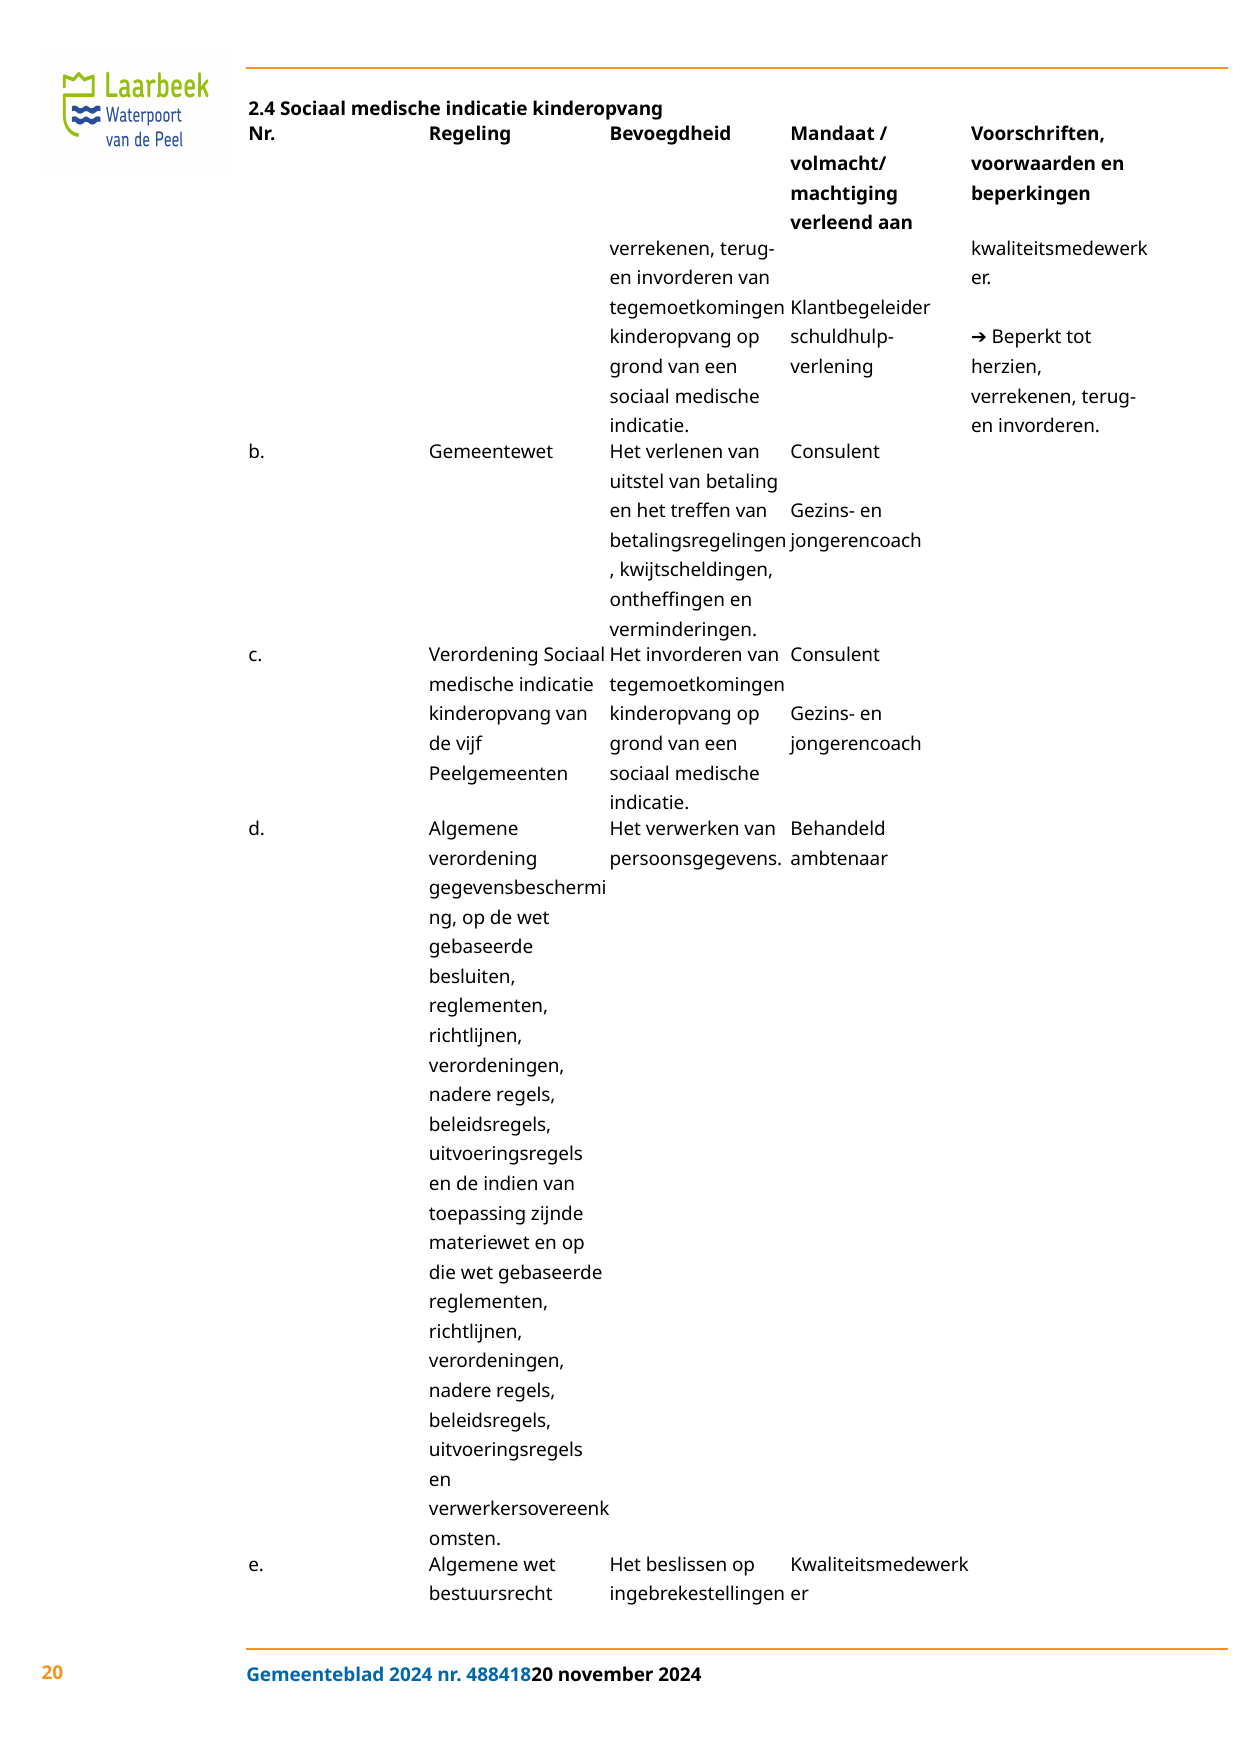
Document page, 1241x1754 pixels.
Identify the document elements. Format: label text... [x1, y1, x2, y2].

table_cell Klantbegeleider schuldhulp-verlening [790, 235, 971, 438]
table_cell Mandaat / volmacht/ machtiging verleend aan [790, 121, 971, 235]
table_cell Het verlenen van uitstel van betaling en het treffen van betalingsregelingen, kwijtscheldingen, ontheffingen en verminderingen. [609, 438, 790, 641]
table_cell Gemeentewet [429, 438, 609, 641]
table_cell Consulent Gezins- en jongerencoach [790, 641, 971, 815]
picture [41, 47, 231, 172]
table_cell Kwaliteitsmedewerker [790, 1551, 971, 1606]
table_header 2.4 Sociaal medische indicatie kinderopvang [248, 95, 1152, 121]
table_cell [971, 1551, 1152, 1606]
table_cell Consulent Gezins- en jongerencoach [790, 438, 971, 641]
table_cell Behandeld ambtenaar [790, 815, 971, 1551]
table_cell Nr. [248, 121, 429, 235]
table_cell d. [248, 815, 429, 1551]
table_cell b. [248, 438, 429, 641]
table_cell Algemene verordening gegevensbescherming, op de wet gebaseerde besluiten, reglementen, richtlijnen, verordeningen, nadere regels, beleidsregels, uitvoeringsregels en de indien van toepassing zijnde materiewet en op die wet gebaseerde reglementen, richtlijnen, verordeningen, nadere regels, beleidsregels, uitvoeringsregels en verwerkersovereenkomsten. [429, 815, 609, 1551]
table_cell Verordening Sociaal medische indicatie kinderopvang van de vijf Peelgemeenten [429, 641, 609, 815]
table_cell Het invorderen van tegemoetkomingen kinderopvang op grond van een sociaal medische indicatie. [609, 641, 790, 815]
table_cell c. [248, 641, 429, 815]
table_cell Algemene wet bestuursrecht [429, 1551, 609, 1606]
table_cell [971, 815, 1152, 1551]
table_cell Regeling [429, 121, 609, 235]
table_cell e. [248, 1551, 429, 1606]
table_cell [429, 235, 609, 438]
table_cell Het verwerken van persoonsgegevens. [609, 815, 790, 1551]
table_cell [971, 438, 1152, 641]
table_cell Bevoegdheid [609, 121, 790, 235]
table_cell verrekenen, terug- en invorderen van tegemoetkomingen kinderopvang op grond van een sociaal medische indicatie. [609, 235, 790, 438]
table_cell [248, 235, 429, 438]
table_cell kwaliteitsmedewerker. ➔ Beperkt tot herzien, verrekenen, terug- en invorderen. [971, 235, 1152, 438]
table_cell Voorschriften, voorwaarden en beperkingen [971, 121, 1152, 235]
table_cell [971, 641, 1152, 815]
table_cell Het beslissen op ingebrekestellingen [609, 1551, 790, 1606]
